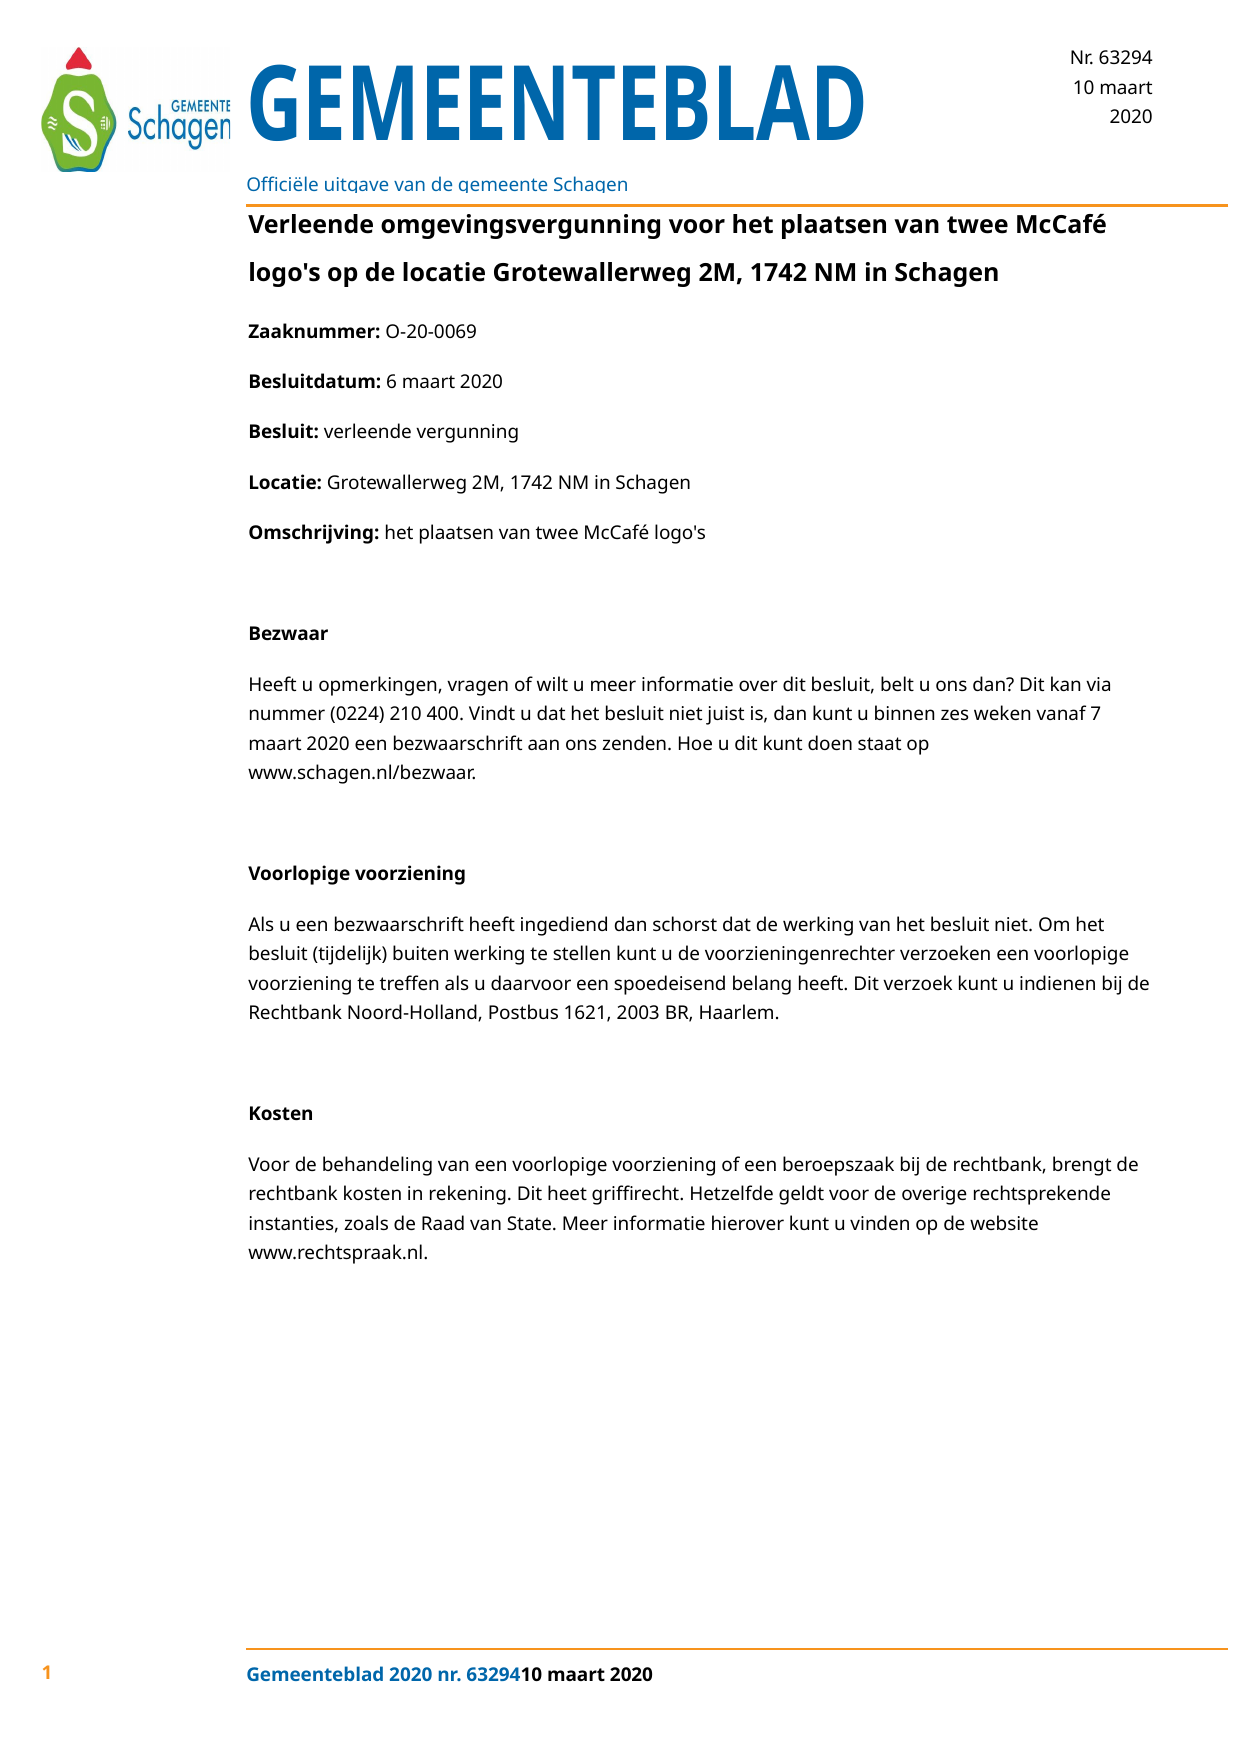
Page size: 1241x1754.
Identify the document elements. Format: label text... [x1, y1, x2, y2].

text Verleende omgevingsvergunning voor het plaatsen van twee McCafé logo's op de locatie Grotewallerweg 2M, 1742 NM in Schagen [248, 207, 1152, 288]
picture [41, 47, 231, 172]
text Als u een bezwaarschrift heeft ingediend dan schorst dat de werking van het besluit niet. Om het besluit (tijdelijk) buiten werking te stellen kunt u de voorzieningenrechter verzoeken een voorlopige voorziening te treffen als u daarvoor een spoedeisend belang heeft. Dit verzoek kunt u indienen bij de Rechtbank Noord-Holland, Postbus 1621, 2003 BR, Haarlem. [248, 911, 1152, 1025]
text Kosten [248, 1100, 1152, 1126]
text Voor de behandeling van een voorlopige voorziening of een beroepszaak bij de rechtbank, brengt de rechtbank kosten in rekening. Dit heet griffirecht. Hetzelfde geldt voor de overige rechtsprekende instanties, zoals de Raad van State. Meer informatie hierover kunt u vinden op de website www.rechtspraak.nl. [248, 1151, 1152, 1265]
text Besluitdatum: 6 maart 2020 [248, 368, 1152, 394]
text Besluit: verleende vergunning [248, 419, 1152, 444]
text Voorlopige voorziening [248, 860, 1152, 886]
text Heeft u opmerkingen, vragen of wilt u meer informatie over dit besluit, belt u ons dan? Dit kan via nummer (0224) 210 400. Vindt u dat het besluit niet juist is, dan kunt u binnen zes weken vanaf 7 maart 2020 een bezwaarschrift aan ons zenden. Hoe u dit kunt doen staat op www.schagen.nl/bezwaar. [248, 671, 1152, 785]
text Omschrijving: het plaatsen van twee McCafé logo's [248, 519, 1152, 545]
text Locatie: Grotewallerweg 2M, 1742 NM in Schagen [248, 469, 1152, 495]
text Zaaknummer: O-20-0069 [248, 318, 1152, 344]
text Bezwaar [248, 620, 1152, 646]
